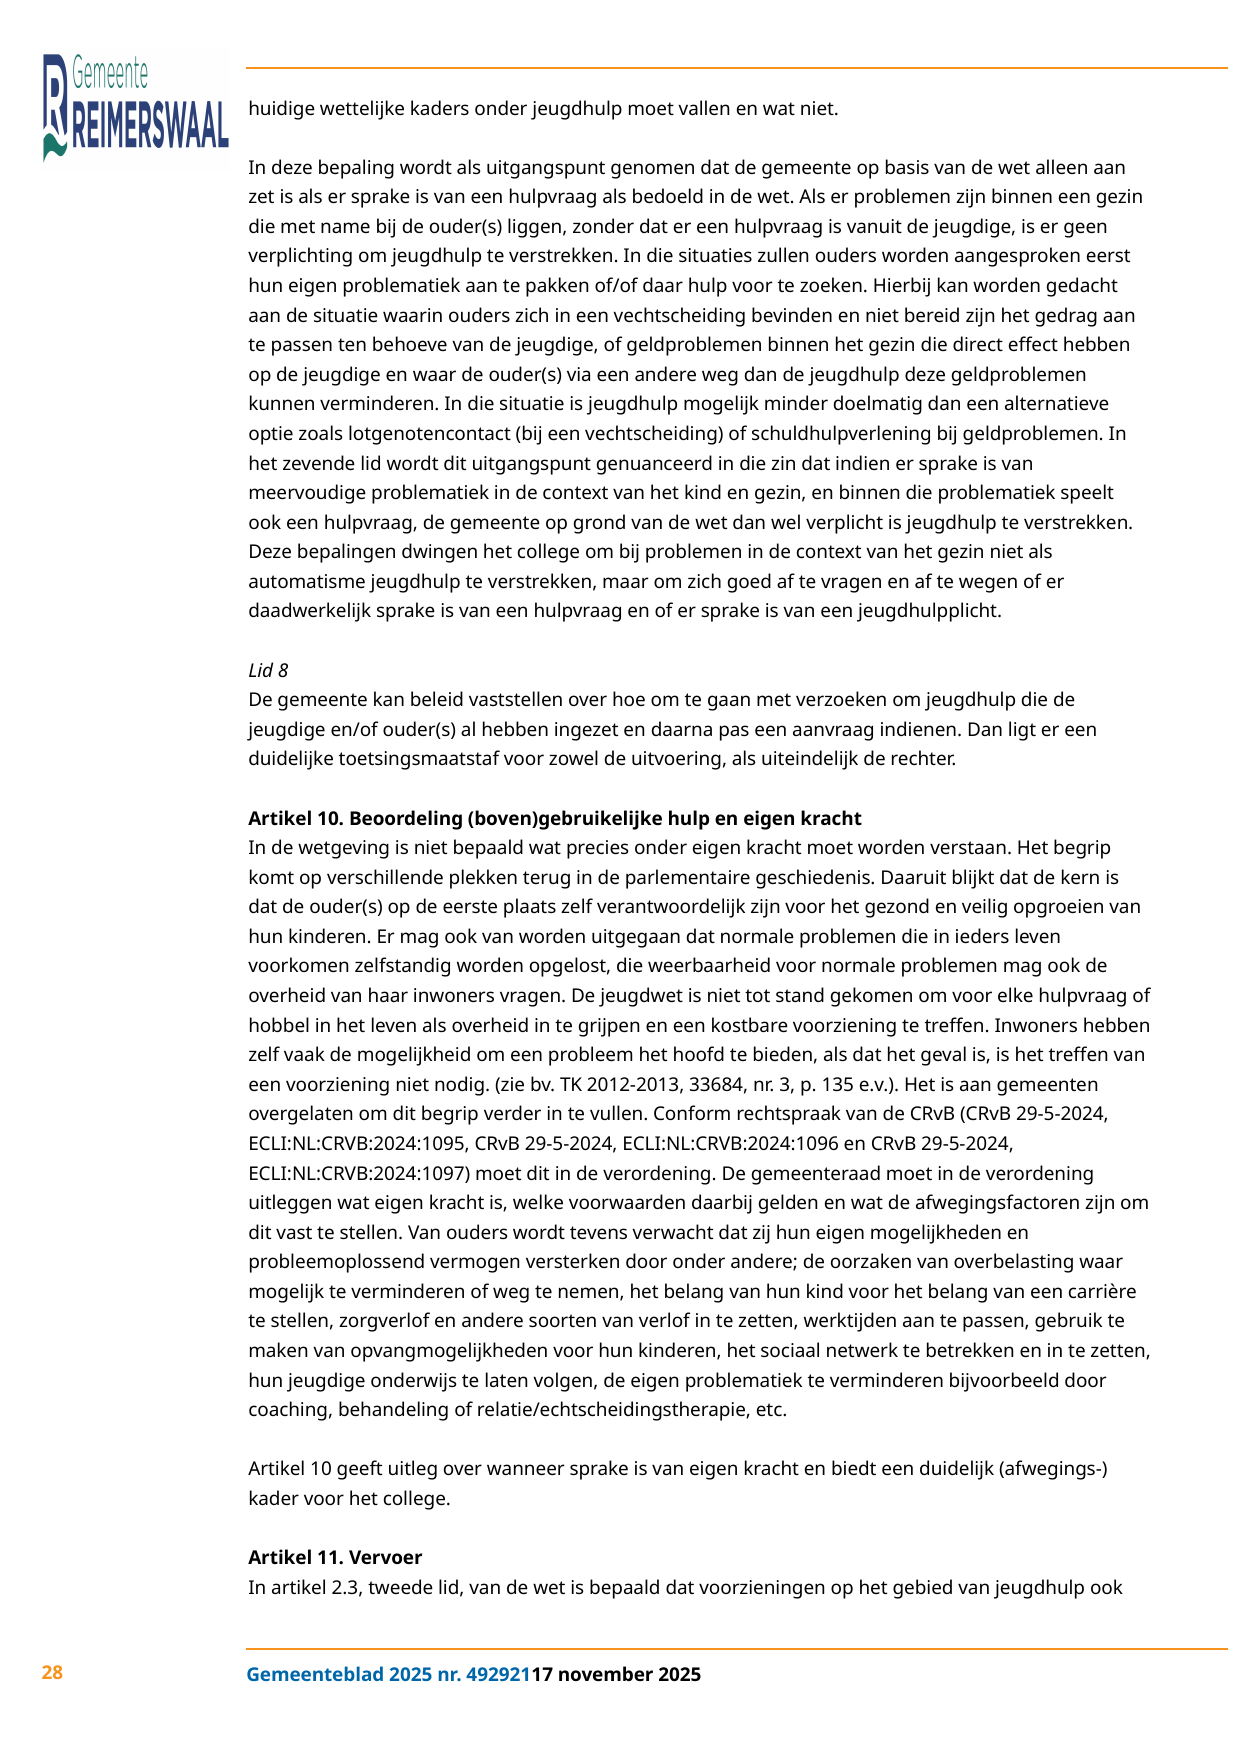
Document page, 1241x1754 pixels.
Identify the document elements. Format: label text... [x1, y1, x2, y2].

text huidige wettelijke kaders onder jeugdhulp moet vallen en wat niet. [248, 95, 1152, 121]
text De gemeente kan beleid vaststellen over hoe om te gaan met verzoeken om jeugdhulp die de jeugdige en/of ouder(s) al hebben ingezet en daarna pas een aanvraag indienen. Dan ligt er een duidelijke toetsingsmaatstaf voor zowel de uitvoering, als uiteindelijk de rechter. [248, 686, 1152, 771]
text In de wetgeving is niet bepaald wat precies onder eigen kracht moet worden verstaan. Het begrip komt op verschillende plekken terug in de parlementaire geschiedenis. Daaruit blijkt dat de kern is dat de ouder(s) op de eerste plaats zelf verantwoordelijk zijn voor het gezond en veilig opgroeien van hun kinderen. Er mag ook van worden uitgegaan dat normale problemen die in ieders leven voorkomen zelfstandig worden opgelost, die weerbaarheid voor normale problemen mag ook de overheid van haar inwoners vragen. De jeugdwet is niet tot stand gekomen om voor elke hulpvraag of hobbel in het leven als overheid in te grijpen en een kostbare voorziening te treffen. Inwoners hebben zelf vaak de mogelijkheid om een probleem het hoofd te bieden, als dat het geval is, is het treffen van een voorziening niet nodig. (zie bv. TK 2012-2013, 33684, nr. 3, p. 135 e.v.). Het is aan gemeenten overgelaten om dit begrip verder in te vullen. Conform rechtspraak van de CRvB (CRvB 29-5-2024, ECLI:NL:CRVB:2024:1095, CRvB 29-5-2024, ECLI:NL:CRVB:2024:1096 en CRvB 29-5-2024, ECLI:NL:CRVB:2024:1097) moet dit in de verordening. De gemeenteraad moet in de verordening uitleggen wat eigen kracht is, welke voorwaarden daarbij gelden en wat de afwegingsfactoren zijn om dit vast te stellen. Van ouders wordt tevens verwacht dat zij hun eigen mogelijkheden en probleemoplossend vermogen versterken door onder andere; de oorzaken van overbelasting waar mogelijk te verminderen of weg te nemen, het belang van hun kind voor het belang van een carrière te stellen, zorgverlof en andere soorten van verlof in te zetten, werktijden aan te passen, gebruik te maken van opvangmogelijkheden voor hun kinderen, het sociaal netwerk te betrekken en in te zetten, hun jeugdige onderwijs te laten volgen, de eigen problematiek te verminderen bijvoorbeeld door coaching, behandeling of relatie/echtscheidingstherapie, etc. [248, 834, 1152, 1422]
text In artikel 2.3, tweede lid, van de wet is bepaald dat voorzieningen op het gebied van jeugdhulp ook [248, 1574, 1152, 1600]
text Artikel 11. Vervoer [248, 1544, 1152, 1570]
text Lid 8 [248, 657, 1152, 683]
text Artikel 10 geeft uitleg over wanneer sprake is van eigen kracht en biedt een duidelijk (afwegings-) kader voor het college. [248, 1456, 1152, 1511]
text Deze bepalingen dwingen het college om bij problemen in de context van het gezin niet als automatisme jeugdhulp te verstrekken, maar om zich goed af te vragen en af te wegen of er daadwerkelijk sprake is van een hulpvraag en of er sprake is van een jeugdhulpplicht. [248, 538, 1152, 623]
text In deze bepaling wordt als uitgangspunt genomen dat de gemeente op basis van de wet alleen aan zet is als er sprake is van een hulpvraag als bedoeld in de wet. Als er problemen zijn binnen een gezin die met name bij de ouder(s) liggen, zonder dat er een hulpvraag is vanuit de jeugdige, is er geen verplichting om jeugdhulp te verstrekken. In die situaties zullen ouders worden aangesproken eerst hun eigen problematiek aan te pakken of/of daar hulp voor te zoeken. Hierbij kan worden gedacht aan de situatie waarin ouders zich in een vechtscheiding bevinden en niet bereid zijn het gedrag aan te passen ten behoeve van de jeugdige, of geldproblemen binnen het gezin die direct effect hebben op de jeugdige en waar de ouder(s) via een andere weg dan de jeugdhulp deze geldproblemen kunnen verminderen. In die situatie is jeugdhulp mogelijk minder doelmatig dan een alternatieve optie zoals lotgenotencontact (bij een vechtscheiding) of schuldhulpverlening bij geldproblemen. In het zevende lid wordt dit uitgangspunt genuanceerd in die zin dat indien er sprake is van meervoudige problematiek in de context van het kind en gezin, en binnen die problematiek speelt ook een hulpvraag, de gemeente op grond van de wet dan wel verplicht is jeugdhulp te verstrekken. [248, 154, 1152, 535]
text Artikel 10. Beoordeling (boven)gebruikelijke hulp en eigen kracht [248, 805, 1152, 831]
picture [41, 47, 231, 172]
